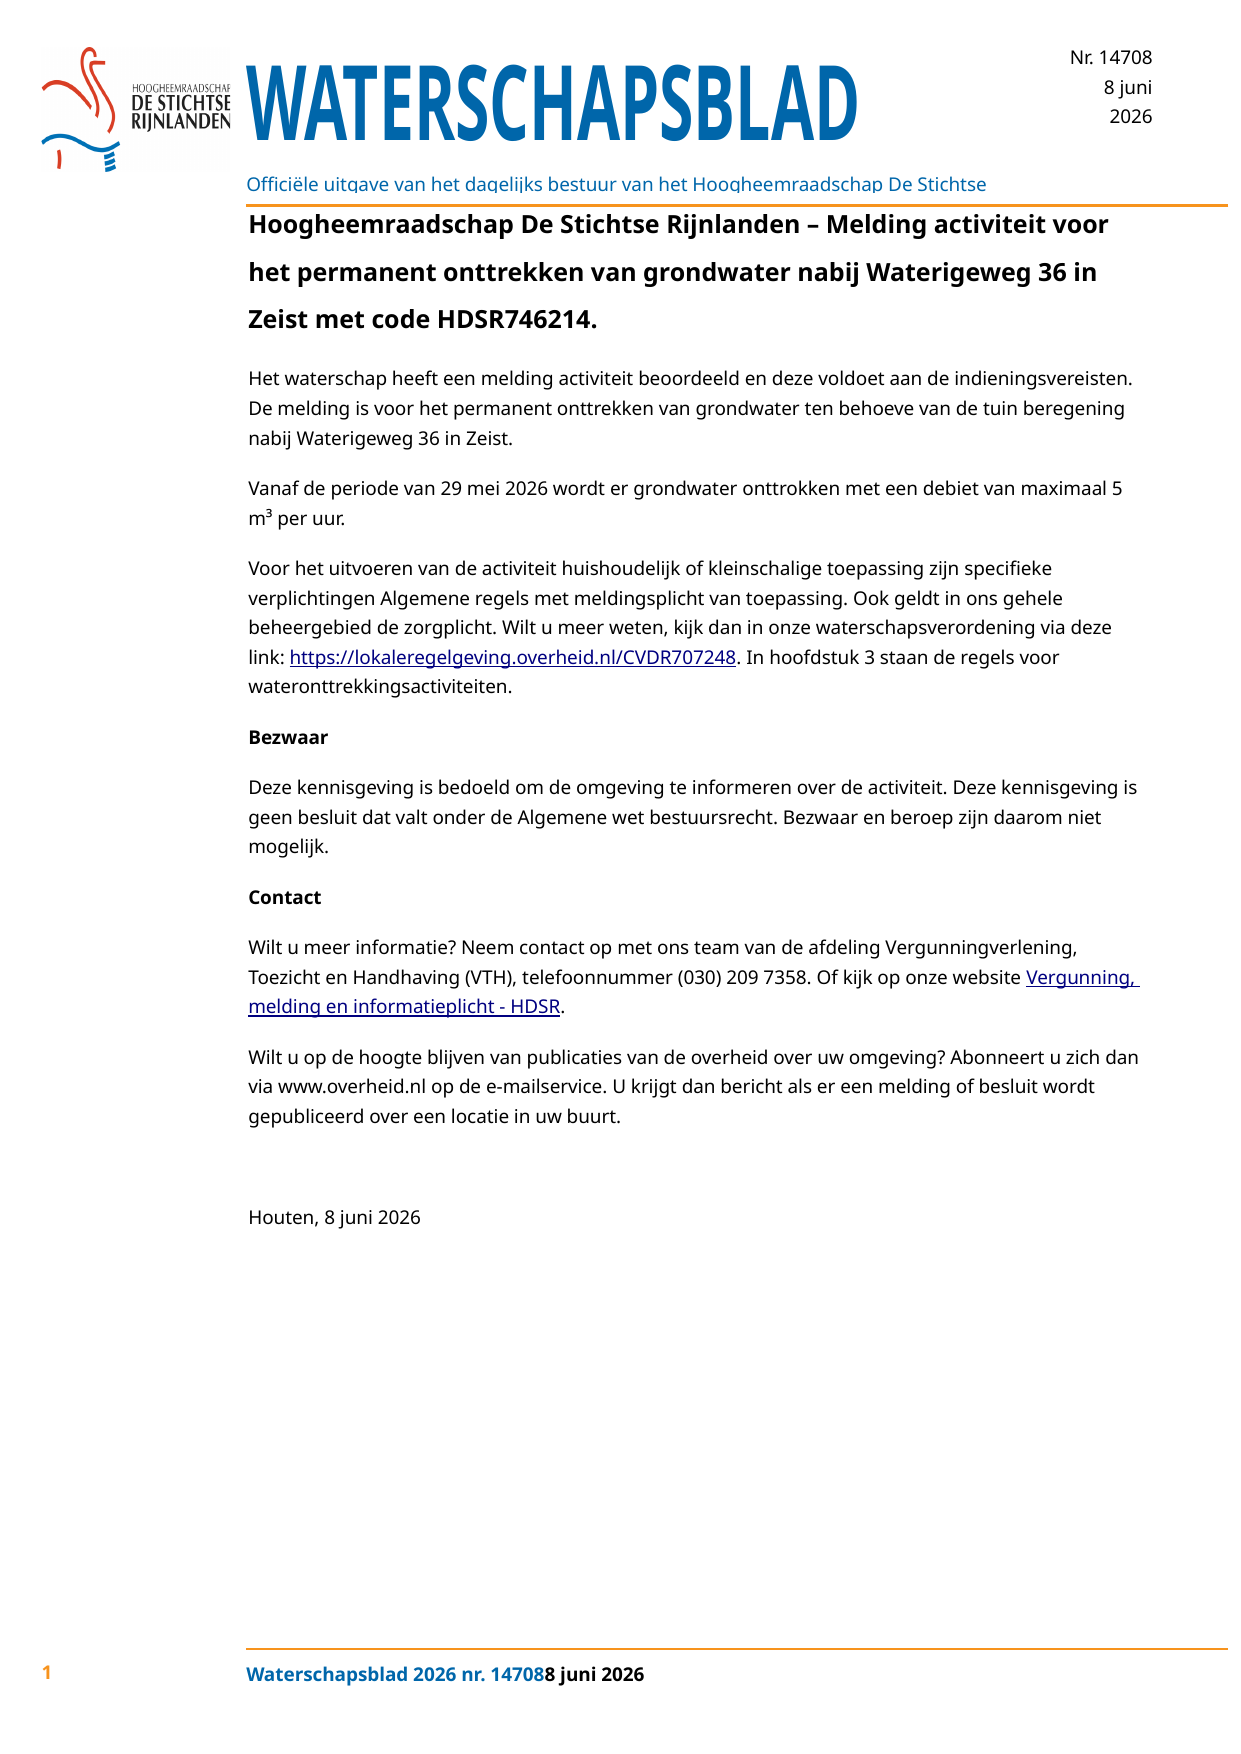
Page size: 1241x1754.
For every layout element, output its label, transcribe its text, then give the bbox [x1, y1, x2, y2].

text Bezwaar [248, 724, 1152, 749]
text Wilt u meer informatie? Neem contact op met ons team van de afdeling Vergunningverlening, Toezicht en Handhaving (VTH), telefoonnummer (030) 209 7358. Of kijk op onze website Vergunning, melding en informatieplicht - HDSR. [248, 934, 1152, 1019]
text Wilt u op de hoogte blijven van publicaties van de overheid over uw omgeving? Abonneert u zich dan via www.overheid.nl op de e-mailservice. U krijgt dan bericht als er een melding of besluit wordt gepubliceerd over een locatie in uw buurt. [248, 1044, 1152, 1129]
text Het waterschap heeft een melding activiteit beoordeeld en deze voldoet aan de indieningsvereisten. De melding is voor het permanent onttrekken van grondwater ten behoeve van de tuin beregening nabij Waterigeweg 36 in Zeist. [248, 366, 1152, 450]
text Houten, 8 juni 2026 [248, 1204, 1152, 1229]
text Vanaf de periode van 29 mei 2026 wordt er grondwater onttrokken met een debiet van maximaal 5 m³ per uur. [248, 475, 1152, 530]
text Voor het uitvoeren van de activiteit huishoudelijk of kleinschalige toepassing zijn specifieke verplichtingen Algemene regels met meldingsplicht van toepassing. Ook geldt in ons gehele beheergebied de zorgplicht. Wilt u meer weten, kijk dan in onze waterschapsverordening via deze link: https://lokaleregelgeving.overheid.nl/CVDR707248. In hoofdstuk 3 staan de regels voor wateronttrekkingsactiviteiten. [248, 555, 1152, 699]
text Contact [248, 884, 1152, 909]
picture [41, 47, 231, 172]
text Hoogheemraadschap De Stichtse Rijnlanden – Melding activiteit voor het permanent onttrekken van grondwater nabij Waterigeweg 36 in Zeist met code HDSR746214. [248, 207, 1152, 336]
text Deze kennisgeving is bedoeld om de omgeving te informeren over de activiteit. Deze kennisgeving is geen besluit dat valt onder de Algemene wet bestuursrecht. Bezwaar en beroep zijn daarom niet mogelijk. [248, 774, 1152, 859]
